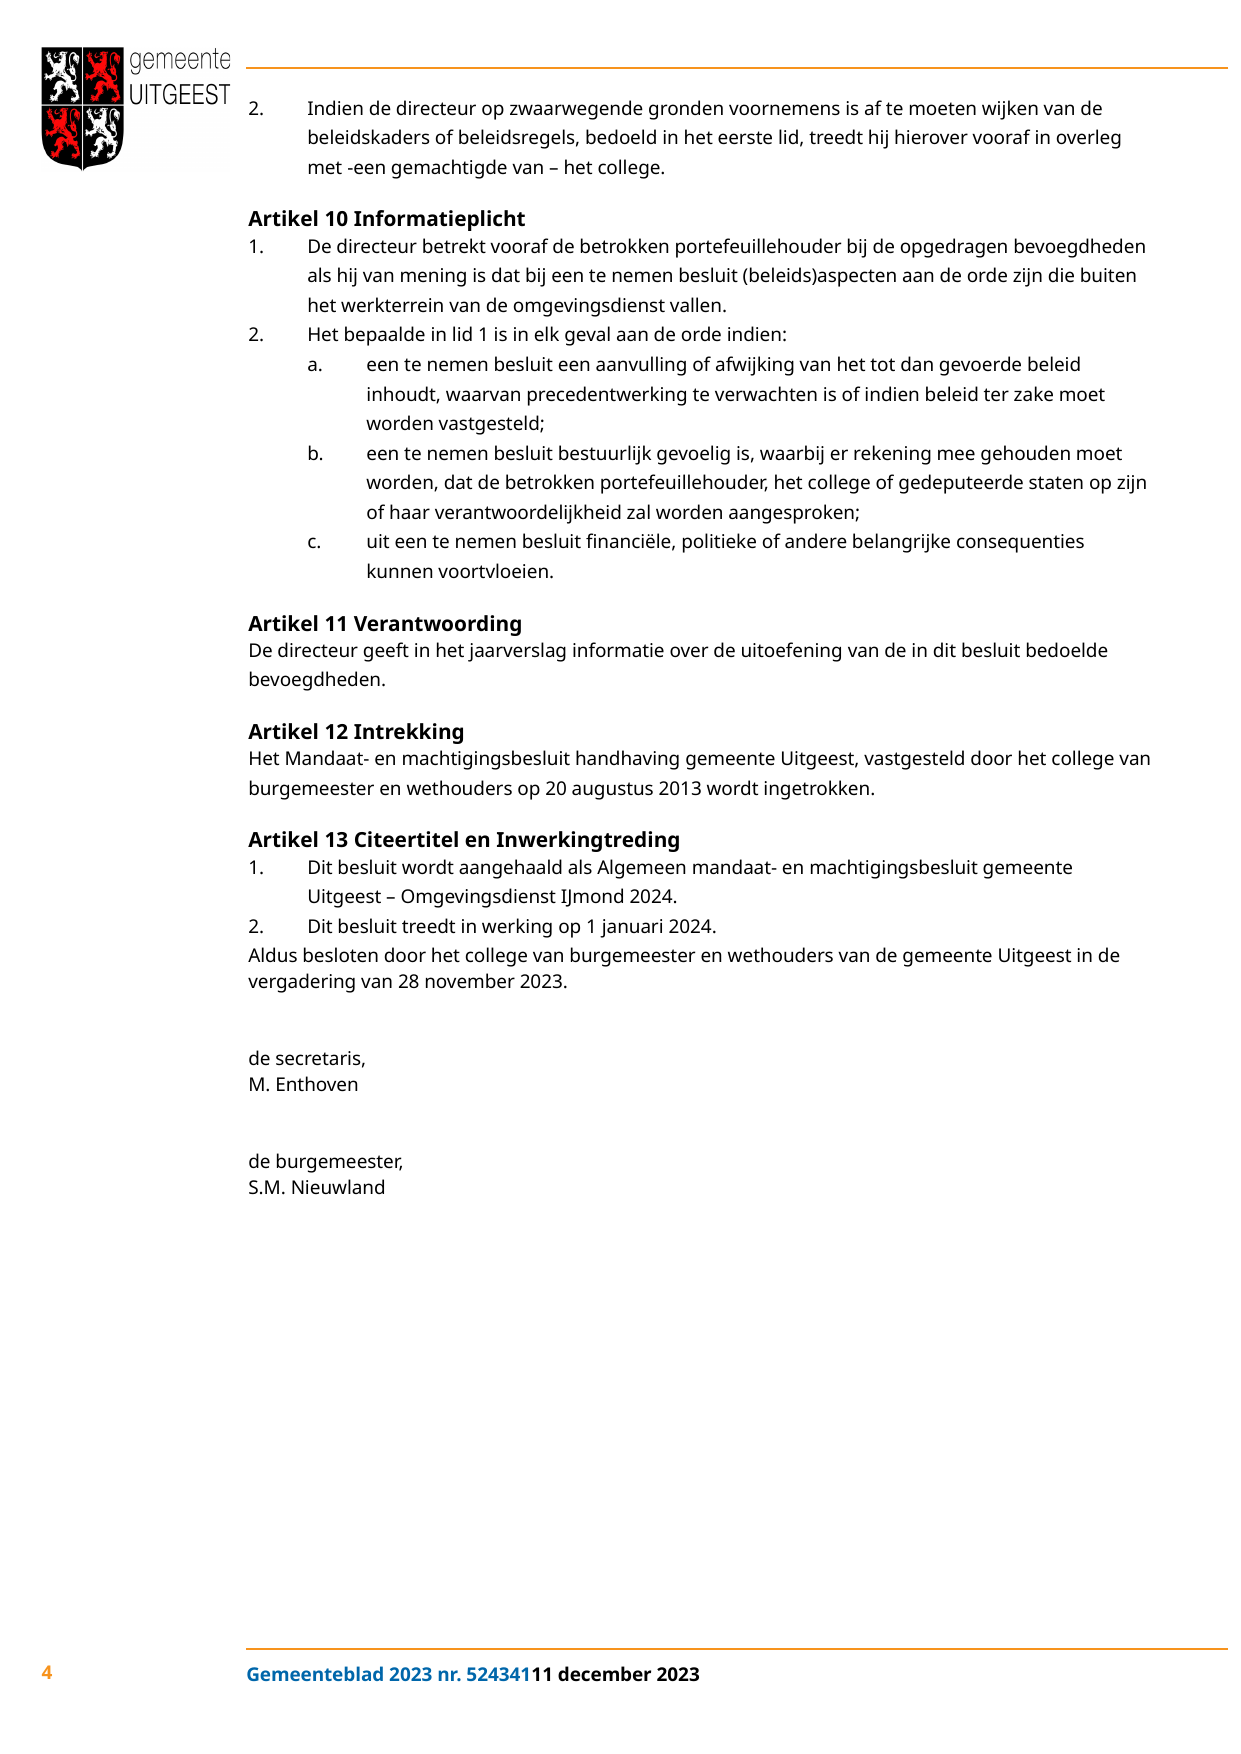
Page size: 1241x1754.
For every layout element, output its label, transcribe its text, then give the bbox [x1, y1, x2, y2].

text M. Enthoven [248, 1071, 1152, 1097]
text Artikel 10 Informatieplicht [248, 204, 1152, 233]
text Artikel 13 Citeertitel en Inwerkingtreding [248, 826, 1152, 854]
list uit een te nemen besluit financiële, politieke of andere belangrijke consequenties kunnen voortvloeien. [307, 529, 1152, 584]
text Artikel 12 Intrekking [248, 717, 1152, 746]
list een te nemen besluit een aanvulling of afwijking van het tot dan gevoerde beleid inhoudt, waarvan precedentwerking te verwachten is of indien beleid ter zake moet worden vastgesteld; [307, 351, 1152, 436]
list De directeur betrekt vooraf de betrokken portefeuillehouder bij de opgedragen bevoegdheden als hij van mening is dat bij een te nemen besluit (beleids)aspecten aan de orde zijn die buiten het werkterrein van de omgevingsdienst vallen. [248, 233, 1152, 318]
list een te nemen besluit bestuurlijk gevoelig is, waarbij er rekening mee gehouden moet worden, dat de betrokken portefeuillehouder, het college of gedeputeerde staten op zijn of haar verantwoordelijkheid zal worden aangesproken; [307, 440, 1152, 525]
list Het bepaalde in lid 1 is in elk geval aan de orde indien: [248, 322, 1152, 347]
text S.M. Nieuwland [248, 1174, 1152, 1200]
list Dit besluit wordt aangehaald als Algemeen mandaat- en machtigingsbesluit gemeente Uitgeest – Omgevingsdienst IJmond 2024. [248, 854, 1152, 909]
text Artikel 11 Verantwoording [248, 609, 1152, 637]
text de burgemeester, [248, 1148, 1152, 1174]
text Aldus besloten door het college van burgemeester en wethouders van de gemeente Uitgeest in de vergadering van 28 november 2023. [248, 943, 1152, 994]
list Indien de directeur op zwaarwegende gronden voornemens is af te moeten wijken van de beleidskaders of beleidsregels, bedoeld in het eerste lid, treedt hij hierover vooraf in overleg met -een gemachtigde van – het college. [248, 95, 1152, 180]
picture [41, 47, 231, 172]
text De directeur geeft in het jaarverslag informatie over de uitoefening van de in dit besluit bedoelde bevoegdheden. [248, 637, 1152, 692]
text Het Mandaat- en machtigingsbesluit handhaving gemeente Uitgeest, vastgesteld door het college van burgemeester en wethouders op 20 augustus 2013 wordt ingetrokken. [248, 746, 1152, 801]
text de secretaris, [248, 1046, 1152, 1071]
list Dit besluit treedt in werking op 1 januari 2024. [248, 913, 1152, 939]
